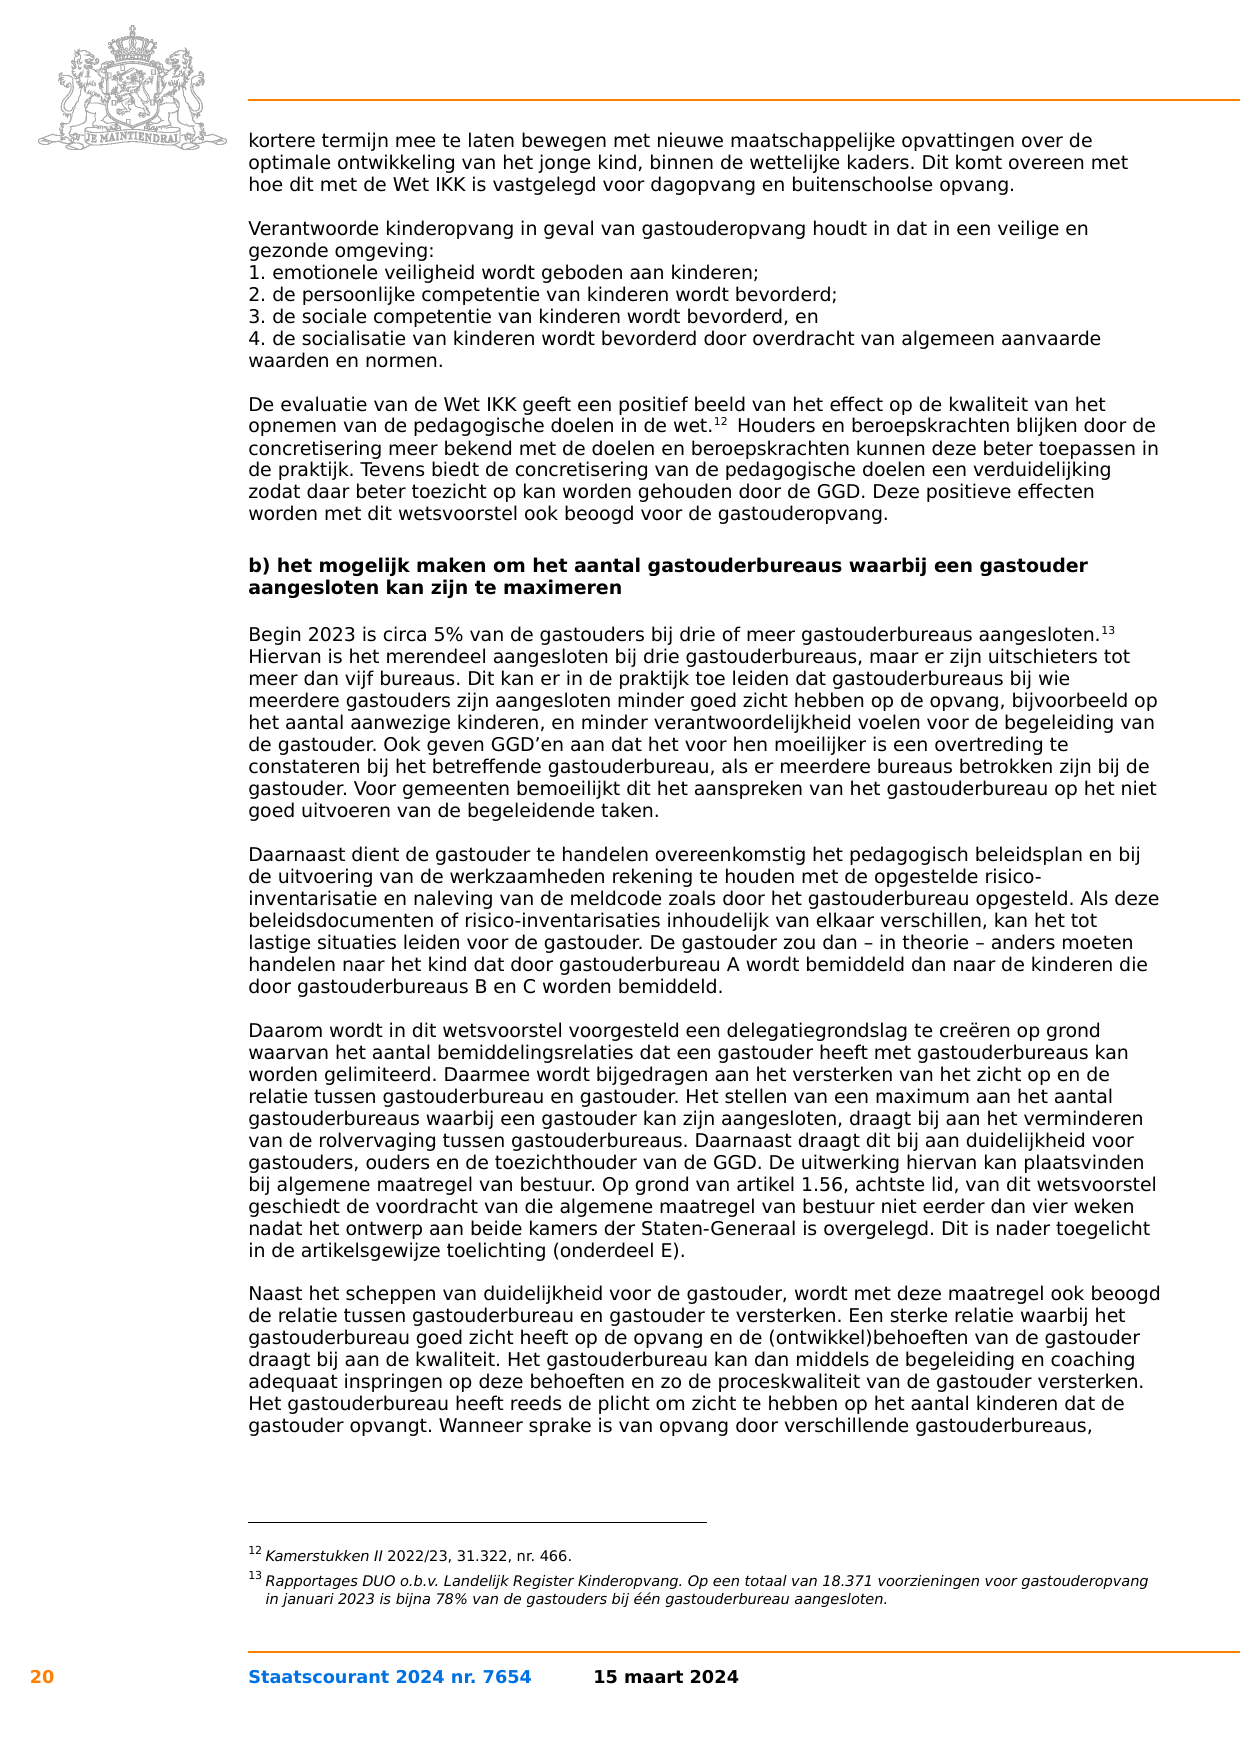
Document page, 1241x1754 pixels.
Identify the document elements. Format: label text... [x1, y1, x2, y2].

text 3. de sociale competentie van kinderen wordt bevorderd, en [248, 306, 1163, 328]
text Kamerstukken II 2022/23, 31.322, nr. 466. [248, 1544, 1163, 1566]
text Begin 2023 is circa 5% van de gastouders bij drie of meer gastouderbureaus aangesloten. Hiervan is het merendeel aangesloten bij drie gastouderbureaus, maar er zijn uitschieters tot meer dan vijf bureaus. Dit kan er in de praktijk toe leiden dat gastouderbureaus bij wie meerdere gastouders zijn aangesloten minder goed zicht hebben op de opvang, bijvoorbeeld op het aantal aanwezige kinderen, en minder verantwoordelijkheid voelen voor de begeleiding van de gastouder. Ook geven GGD’en aan dat het voor hen moeilijker is een overtreding te constateren bij het betreffende gastouderbureau, als er meerdere bureaus betrokken zijn bij de gastouder. Voor gemeenten bemoeilijkt dit het aanspreken van het gastouderbureau op het niet goed uitvoeren van de begeleidende taken. [248, 624, 1163, 822]
picture [38, 25, 227, 150]
text Daarom wordt in dit wetsvoorstel voorgesteld een delegatiegrondslag te creëren op grond waarvan het aantal bemiddelingsrelaties dat een gastouder heeft met gastouderbureaus kan worden gelimiteerd. Daarmee wordt bijgedragen aan het versterken van het zicht op en de relatie tussen gastouderbureau en gastouder. Het stellen van een maximum aan het aantal gastouderbureaus waarbij een gastouder kan zijn aangesloten, draagt bij aan het verminderen van de rolvervaging tussen gastouderbureaus. Daarnaast draagt dit bij aan duidelijkheid voor gastouders, ouders en de toezichthouder van de GGD. De uitwerking hiervan kan plaatsvinden bij algemene maatregel van bestuur. Op grond van artikel 1.56, achtste lid, van dit wetsvoorstel geschiedt de voordracht van die algemene maatregel van bestuur niet eerder dan vier weken nadat het ontwerp aan beide kamers der Staten-Generaal is overgelegd. Dit is nader toegelicht in de artikelsgewijze toelichting (onderdeel E). [248, 1020, 1163, 1261]
text 4. de socialisatie van kinderen wordt bevorderd door overdracht van algemeen aanvaarde waarden en normen. [248, 328, 1163, 372]
text 1. emotionele veiligheid wordt geboden aan kinderen; [248, 262, 1163, 284]
text Verantwoorde kinderopvang in geval van gastouderopvang houdt in dat in een veilige en gezonde omgeving: [248, 218, 1163, 262]
text 2. de persoonlijke competentie van kinderen wordt bevorderd; [248, 284, 1163, 306]
text Naast het scheppen van duidelijkheid voor de gastouder, wordt met deze maatregel ook beoogd de relatie tussen gastouderbureau en gastouder te versterken. Een sterke relatie waarbij het gastouderbureau goed zicht heeft op de opvang en de (ontwikkel)behoeften van de gastouder draagt bij aan de kwaliteit. Het gastouderbureau kan dan middels de begeleiding en coaching adequaat inspringen op deze behoeften en zo de proceskwaliteit van de gastouder versterken. Het gastouderbureau heeft reeds de plicht om zicht te hebben op het aantal kinderen dat de gastouder opvangt. Wanneer sprake is van opvang door verschillende gastouderbureaus, [248, 1283, 1163, 1437]
text Rapportages DUO o.b.v. Landelijk Register Kinderopvang. Op een totaal van 18.371 voorzieningen voor gastouderopvang in januari 2023 is bijna 78% van de gastouders bij één gastouderbureau aangesloten. [248, 1569, 1163, 1608]
text De evaluatie van de Wet IKK geeft een positief beeld van het effect op de kwaliteit van het opnemen van de pedagogische doelen in de wet. Houders en beroepskrachten blijken door de concretisering meer bekend met de doelen en beroepskrachten kunnen deze beter toepassen in de praktijk. Tevens biedt de concretisering van de pedagogische doelen een verduidelijking zodat daar beter toezicht op kan worden gehouden door de GGD. Deze positieve effecten worden met dit wetsvoorstel ook beoogd voor de gastouderopvang. [248, 393, 1163, 525]
subtitle b) het mogelijk maken om het aantal gastouderbureaus waarbij een gastouder aangesloten kan zijn te maximeren [248, 555, 1163, 599]
text Daarnaast dient de gastouder te handelen overeenkomstig het pedagogisch beleidsplan en bij de uitvoering van de werkzaamheden rekening te houden met de opgestelde risico-inventarisatie en naleving van de meldcode zoals door het gastouderbureau opgesteld. Als deze beleidsdocumenten of risico-inventarisaties inhoudelijk van elkaar verschillen, kan het tot lastige situaties leiden voor de gastouder. De gastouder zou dan – in theorie – anders moeten handelen naar het kind dat door gastouderbureau A wordt bemiddeld dan naar de kinderen die door gastouderbureaus B en C worden bemiddeld. [248, 844, 1163, 998]
text kortere termijn mee te laten bewegen met nieuwe maatschappelijke opvattingen over de optimale ontwikkeling van het jonge kind, binnen de wettelijke kaders. Dit komt overeen met hoe dit met de Wet IKK is vastgelegd voor dagopvang en buitenschoolse opvang. [248, 130, 1163, 196]
